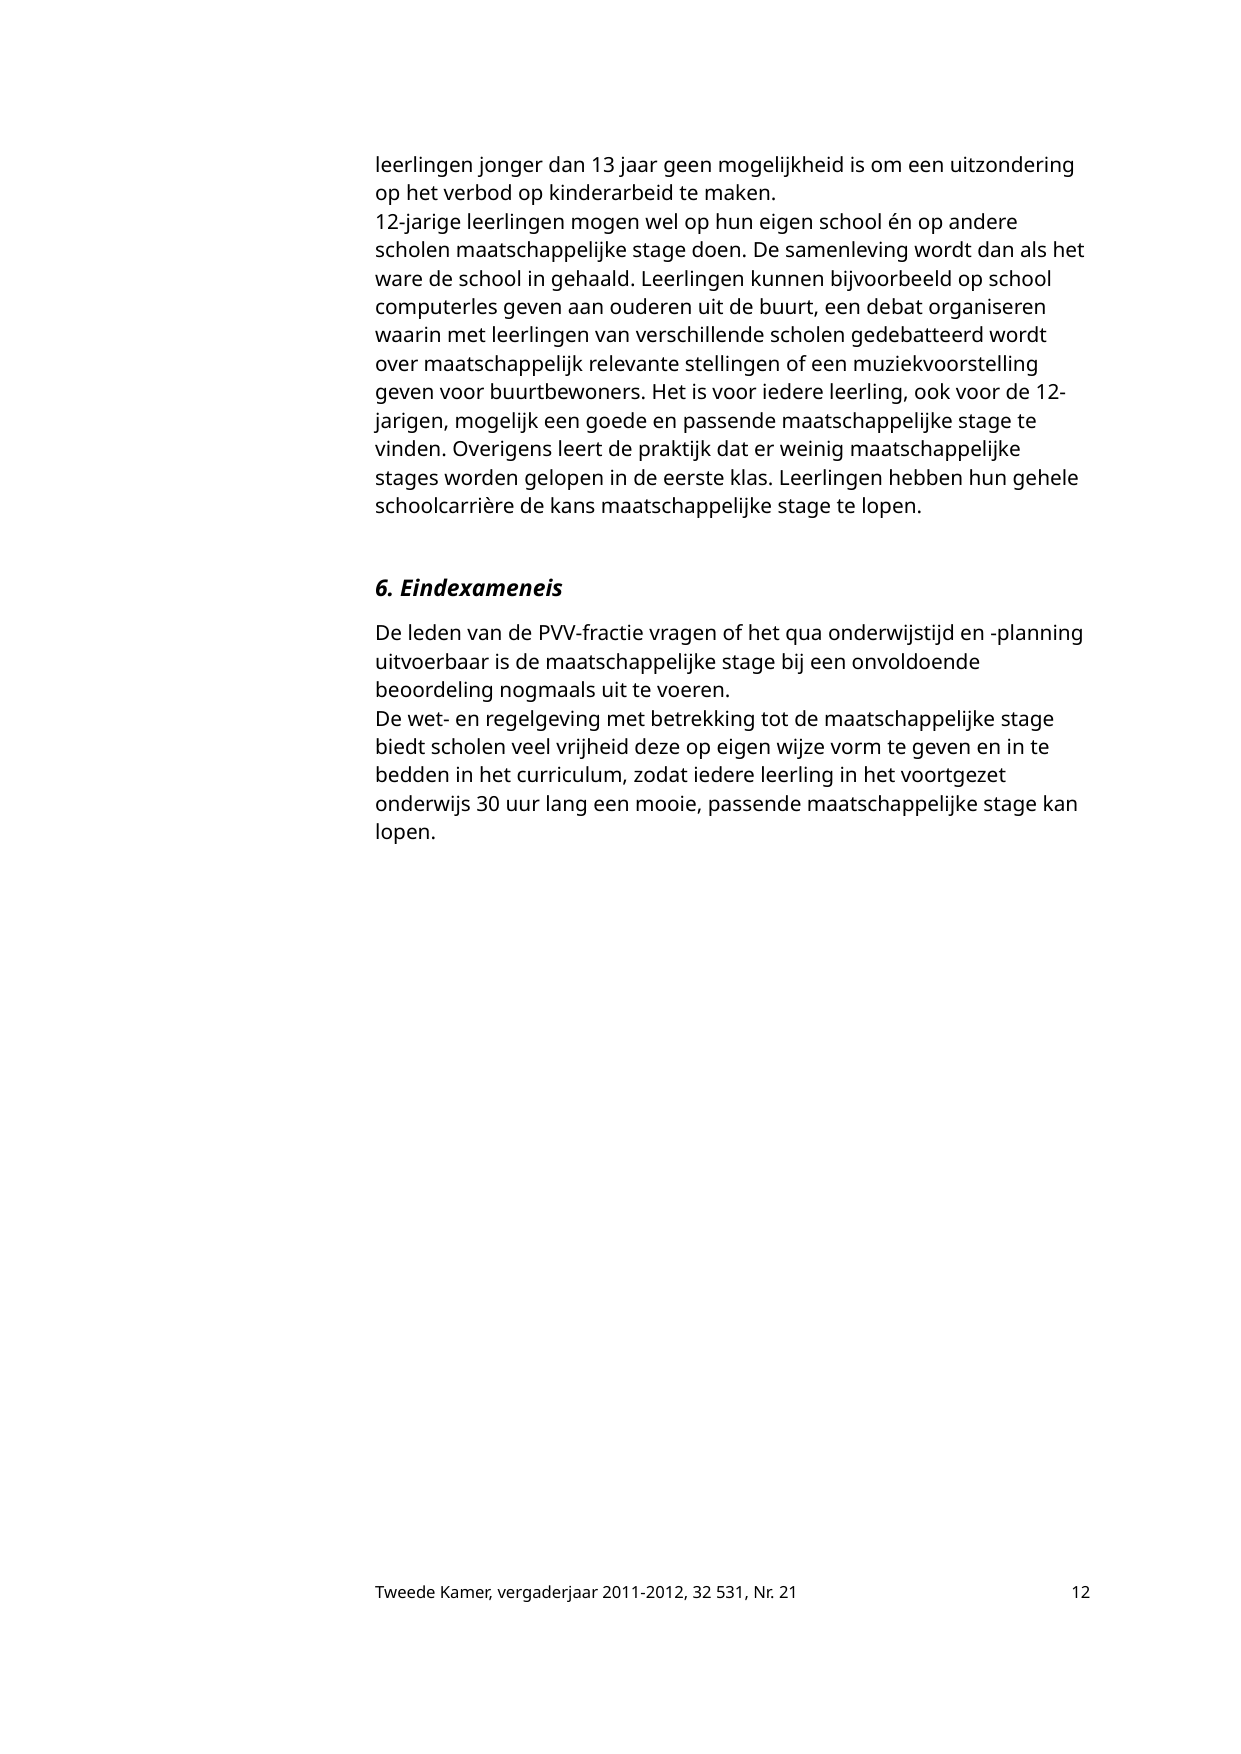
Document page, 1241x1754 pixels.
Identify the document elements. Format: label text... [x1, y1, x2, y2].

subtitle 6. Eindexameneis [375, 572, 1090, 603]
text De wet- en regelgeving met betrekking tot de maatschappelijke stage biedt scholen veel vrijheid deze op eigen wijze vorm te geven en in te bedden in het curriculum, zodat iedere leerling in het voortgezet onderwijs 30 uur lang een mooie, passende maatschappelijke stage kan lopen. [375, 704, 1090, 846]
text De leden van de PVV-fractie vragen of het qua onderwijstijd en -planning uitvoerbaar is de maatschappelijke stage bij een onvoldoende beoordeling nogmaals uit te voeren. [375, 618, 1090, 704]
text leerlingen jonger dan 13 jaar geen mogelijkheid is om een uitzondering op het verbod op kinderarbeid te maken. [375, 150, 1090, 207]
text 12-jarige leerlingen mogen wel op hun eigen school én op andere scholen maatschappelijke stage doen. De samenleving wordt dan als het ware de school in gehaald. Leerlingen kunnen bijvoorbeeld op school computerles geven aan ouderen uit de buurt, een debat organiseren waarin met leerlingen van verschillende scholen gedebatteerd wordt over maatschappelijk relevante stellingen of een muziekvoorstelling geven voor buurtbewoners. Het is voor iedere leerling, ook voor de 12-jarigen, mogelijk een goede en passende maatschappelijke stage te vinden. Overigens leert de praktijk dat er weinig maatschappelijke stages worden gelopen in de eerste klas. Leerlingen hebben hun gehele schoolcarrière de kans maatschappelijke stage te lopen. [375, 207, 1090, 520]
